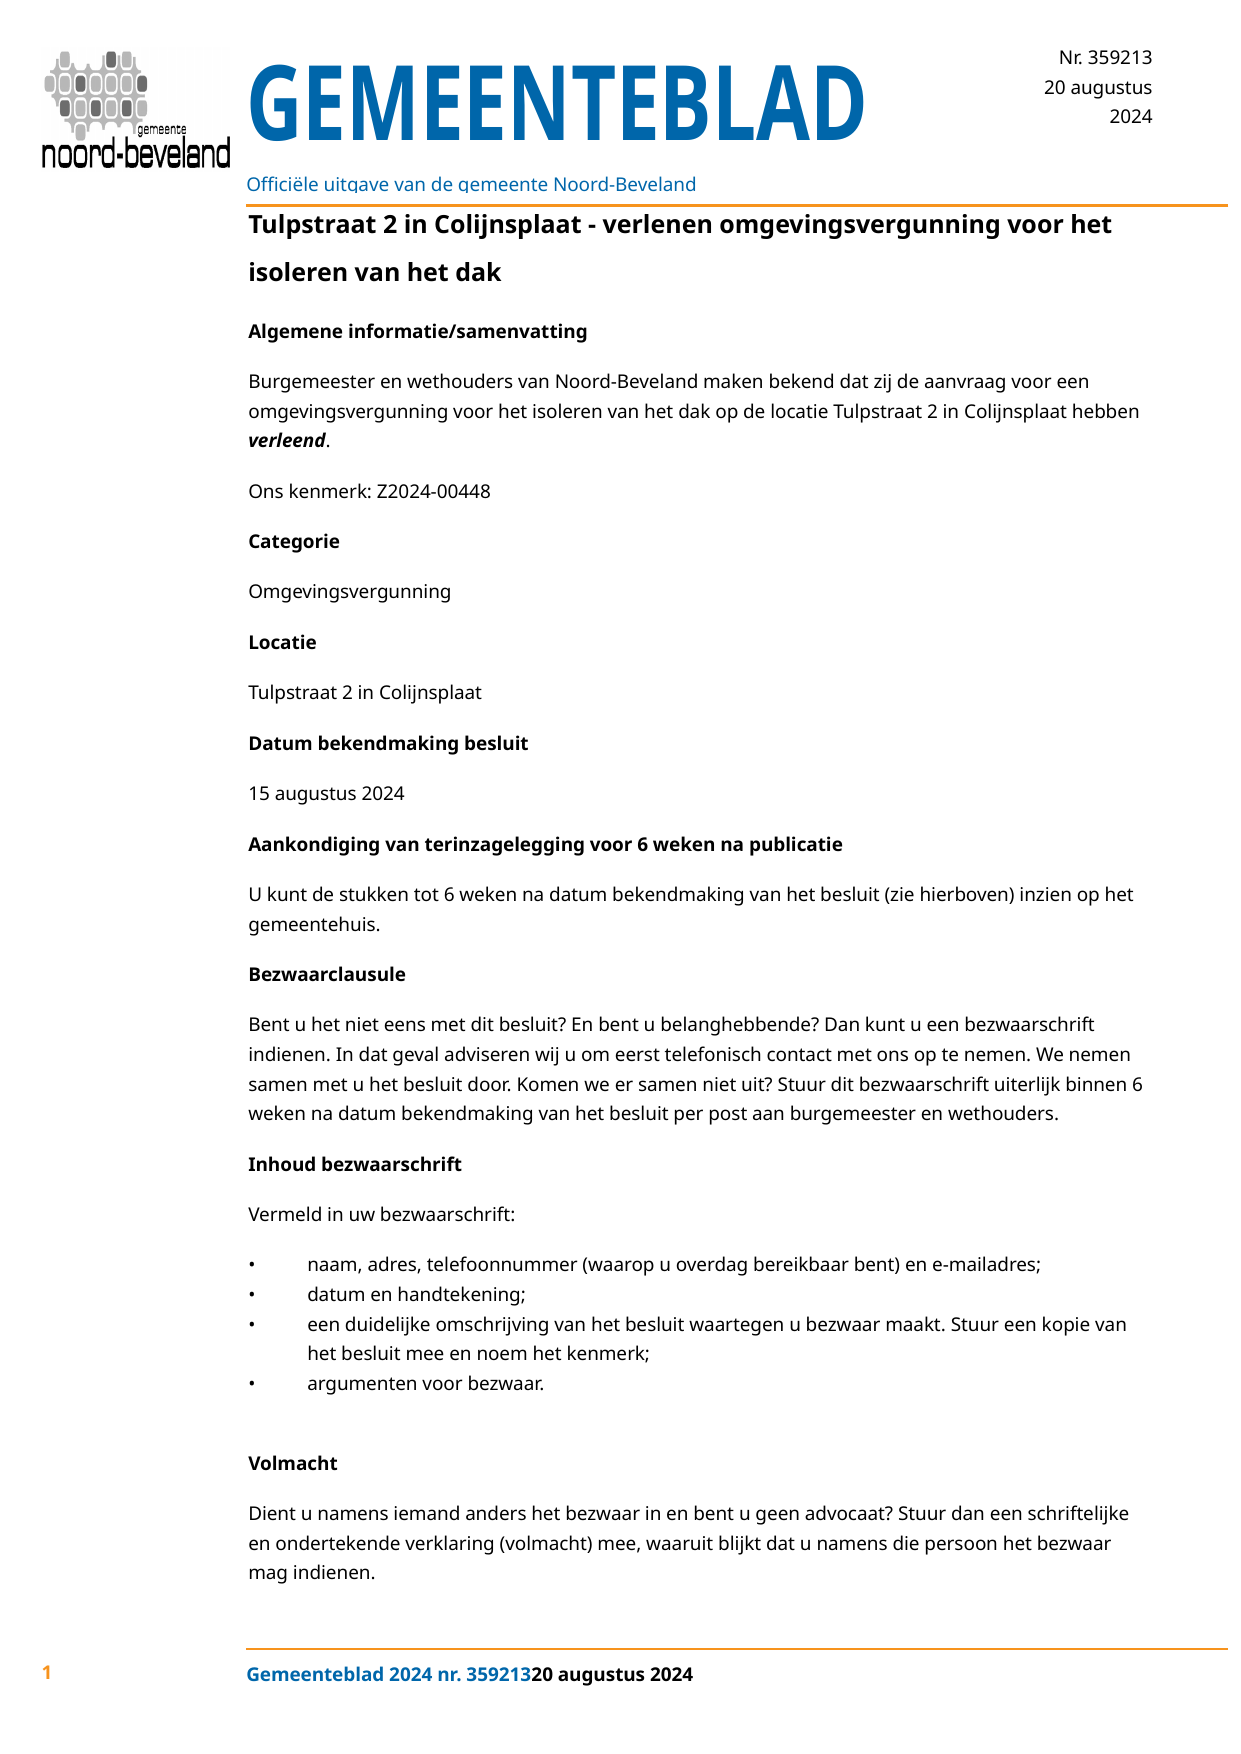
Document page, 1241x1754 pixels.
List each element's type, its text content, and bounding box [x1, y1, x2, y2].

list argumenten voor bezwaar. [248, 1370, 1152, 1396]
text Locatie [248, 629, 1152, 655]
text Tulpstraat 2 in Colijnsplaat - verlenen omgevingsvergunning voor het isoleren van het dak [248, 207, 1152, 288]
list een duidelijke omschrijving van het besluit waartegen u bezwaar maakt. Stuur een kopie van het besluit mee en noem het kenmerk; [248, 1311, 1152, 1366]
text Vermeld in uw bezwaarschrift: [248, 1201, 1152, 1227]
text Burgemeester en wethouders van Noord-Beveland maken bekend dat zij de aanvraag voor een omgevingsvergunning voor het isoleren van het dak op de locatie Tulpstraat 2 in Colijnsplaat hebben verleend. [248, 368, 1152, 453]
text U kunt de stukken tot 6 weken na datum bekendmaking van het besluit (zie hierboven) inzien op het gemeentehuis. [248, 881, 1152, 937]
text Algemene informatie/samenvatting [248, 318, 1152, 344]
text Ons kenmerk: Z2024-00448 [248, 478, 1152, 504]
text Datum bekendmaking besluit [248, 730, 1152, 756]
text Tulpstraat 2 in Colijnsplaat [248, 679, 1152, 705]
text 15 augustus 2024 [248, 780, 1152, 806]
picture [41, 47, 231, 172]
list naam, adres, telefoonnummer (waarop u overdag bereikbaar bent) en e-mailadres; [248, 1252, 1152, 1277]
text Aankondiging van terinzagelegging voor 6 weken na publicatie [248, 831, 1152, 857]
text Categorie [248, 528, 1152, 554]
text Bezwaarclausule [248, 961, 1152, 987]
text Omgevingsvergunning [248, 579, 1152, 604]
text Inhoud bezwaarschrift [248, 1151, 1152, 1177]
text Dient u namens iemand anders het bezwaar in en bent u geen advocaat? Stuur dan een schriftelijke en ondertekende verklaring (volmacht) mee, waaruit blijkt dat u namens die persoon het bezwaar mag indienen. [248, 1500, 1152, 1585]
text Volmacht [248, 1450, 1152, 1476]
list datum en handtekening; [248, 1281, 1152, 1307]
text Bent u het niet eens met dit besluit? En bent u belanghebbende? Dan kunt u een bezwaarschrift indienen. In dat geval adviseren wij u om eerst telefonisch contact met ons op te nemen. We nemen samen met u het besluit door. Komen we er samen niet uit? Stuur dit bezwaarschrift uiterlijk binnen 6 weken na datum bekendmaking van het besluit per post aan burgemeester en wethouders. [248, 1012, 1152, 1126]
